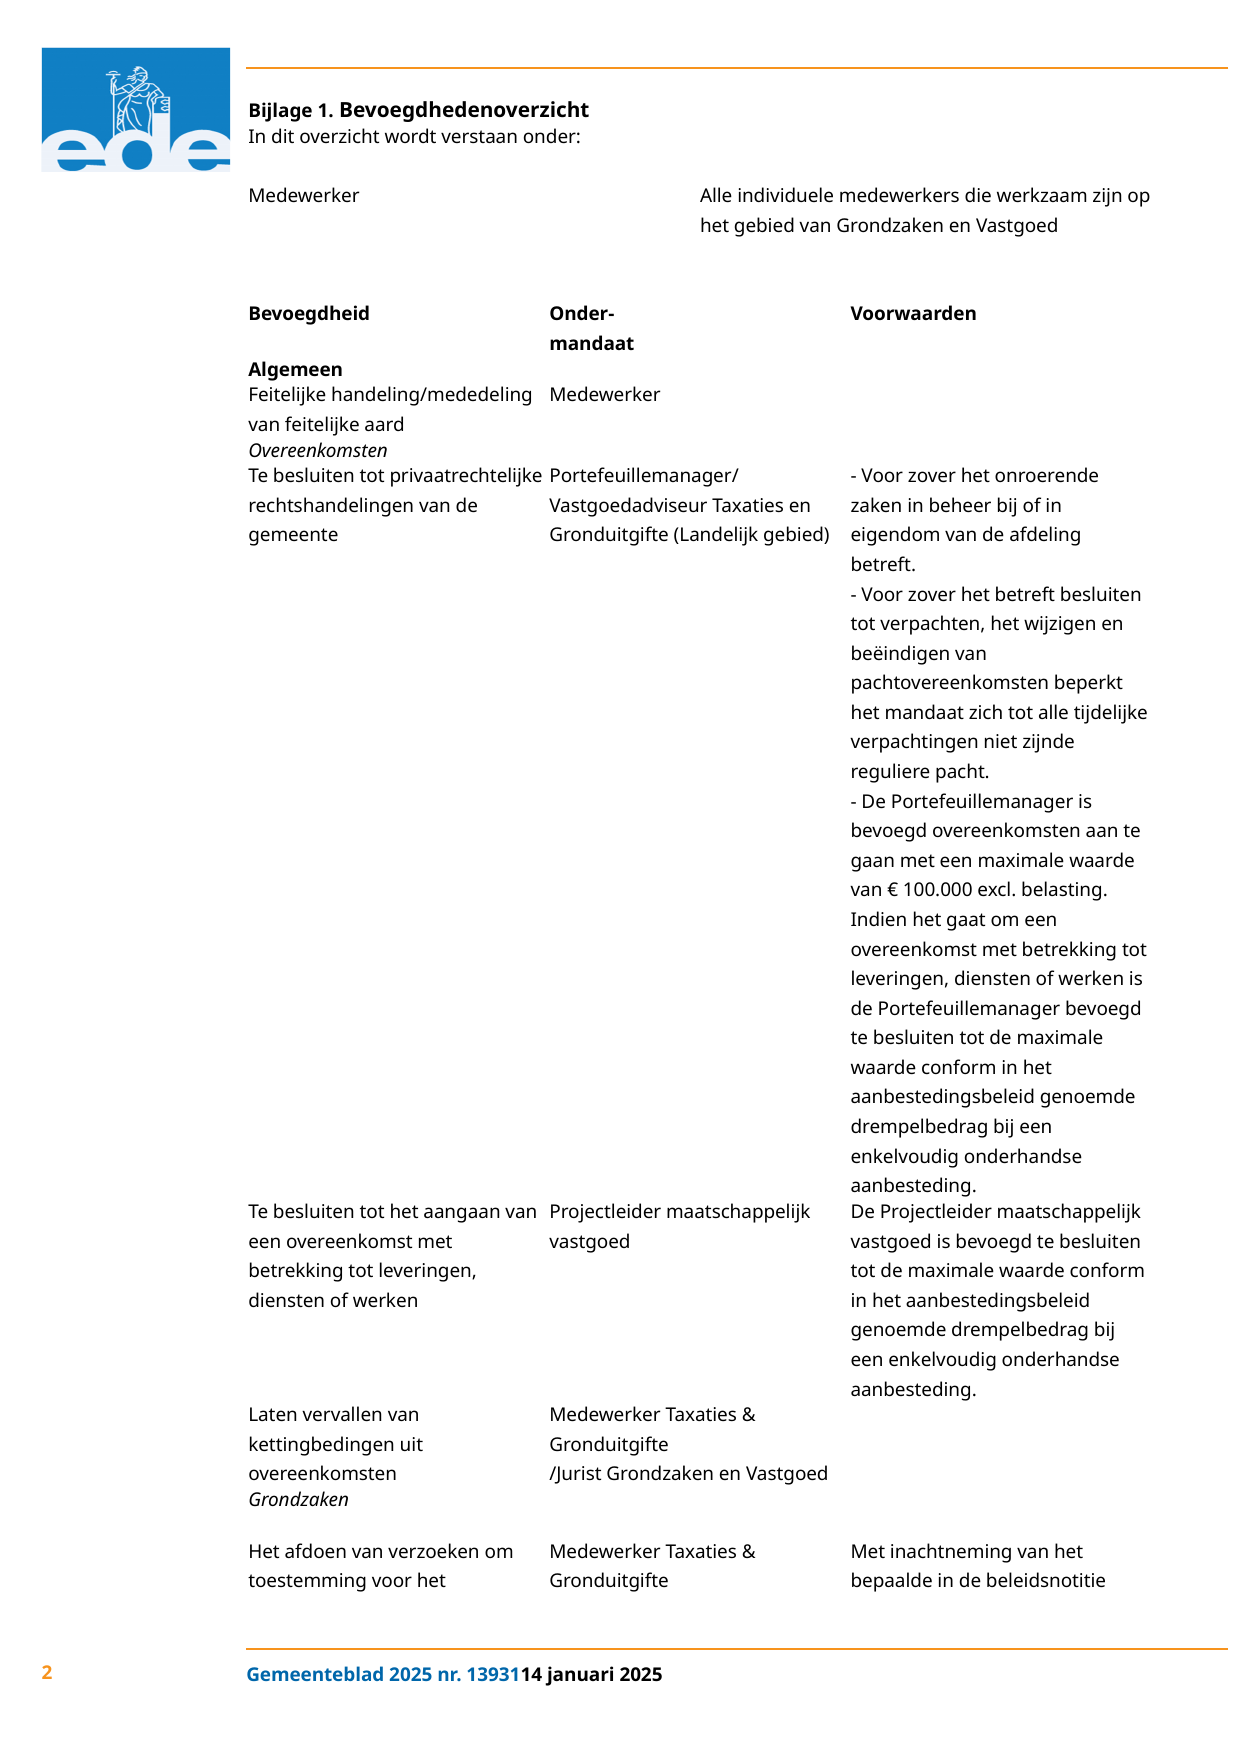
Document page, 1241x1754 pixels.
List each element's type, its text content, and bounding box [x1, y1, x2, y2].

table_cell [248, 1512, 549, 1538]
table_cell Projectleider maatschappelijk vastgoed [549, 1198, 850, 1401]
table_cell [549, 437, 850, 462]
table_cell Medewerker Taxaties & Gronduitgifte [549, 1538, 850, 1593]
table_cell Grondzaken [248, 1486, 549, 1512]
table_cell Overeenkomsten [248, 437, 549, 462]
table_cell [850, 1401, 1152, 1486]
table_cell [850, 381, 1152, 437]
table_header Voorwaarden [850, 300, 1152, 356]
table_cell [549, 356, 850, 381]
table_header Alle individuele medewerkers die werkzaam zijn op het gebied van Grondzaken en Vastgoed [700, 183, 1152, 238]
picture [41, 47, 231, 172]
table_header Medewerker [248, 183, 700, 238]
table_header Bevoegdheid [248, 300, 549, 356]
table_cell Te besluiten tot het aangaan van een overeenkomst met betrekking tot leveringen, diensten of werken [248, 1198, 549, 1401]
table_cell Medewerker Taxaties & Gronduitgifte /Jurist Grondzaken en Vastgoed [549, 1401, 850, 1486]
table_cell Met inachtneming van het bepaalde in de beleidsnotitie [850, 1538, 1152, 1593]
table_header Onder- mandaat [549, 300, 850, 356]
table_cell Medewerker [549, 381, 850, 437]
table_cell [850, 1512, 1152, 1538]
table_cell [850, 356, 1152, 381]
table_cell Laten vervallen van kettingbedingen uit overeenkomsten [248, 1401, 549, 1486]
table_cell Het afdoen van verzoeken om toestemming voor het [248, 1538, 549, 1593]
table_cell Feitelijke handeling/mededeling van feitelijke aard [248, 381, 549, 437]
table_cell [850, 437, 1152, 462]
table_cell Algemeen [248, 356, 549, 381]
table_cell - Voor zover het onroerende zaken in beheer bij of in eigendom van de afdeling betreft. - Voor zover het betreft besluiten tot verpachten, het wijzigen en beëindigen van pachtovereenkomsten beperkt het mandaat zich tot alle tijdelijke verpachtingen niet zijnde reguliere pacht. - De Portefeuillemanager is bevoegd overeenkomsten aan te gaan met een maximale waarde van € 100.000 excl. belasting. Indien het gaat om een overeenkomst met betrekking tot leveringen, diensten of werken is de Portefeuillemanager bevoegd te besluiten tot de maximale waarde conform in het aanbestedingsbeleid genoemde drempelbedrag bij een enkelvoudig onderhandse aanbesteding. [850, 463, 1152, 1198]
text Bijlage 1. Bevoegdhedenoverzicht [248, 95, 1152, 123]
table_cell [549, 1512, 850, 1538]
table_cell De Projectleider maatschappelijk vastgoed is bevoegd te besluiten tot de maximale waarde conform in het aanbestedingsbeleid genoemde drempelbedrag bij een enkelvoudig onderhandse aanbesteding. [850, 1198, 1152, 1401]
table_cell [549, 1486, 850, 1512]
table_cell Portefeuillemanager/ Vastgoedadviseur Taxaties en Gronduitgifte (Landelijk gebied) [549, 463, 850, 1198]
text In dit overzicht wordt verstaan onder: [248, 123, 1152, 149]
table_cell Te besluiten tot privaatrechtelijke rechtshandelingen van de gemeente [248, 463, 549, 1198]
table_cell [850, 1486, 1152, 1512]
